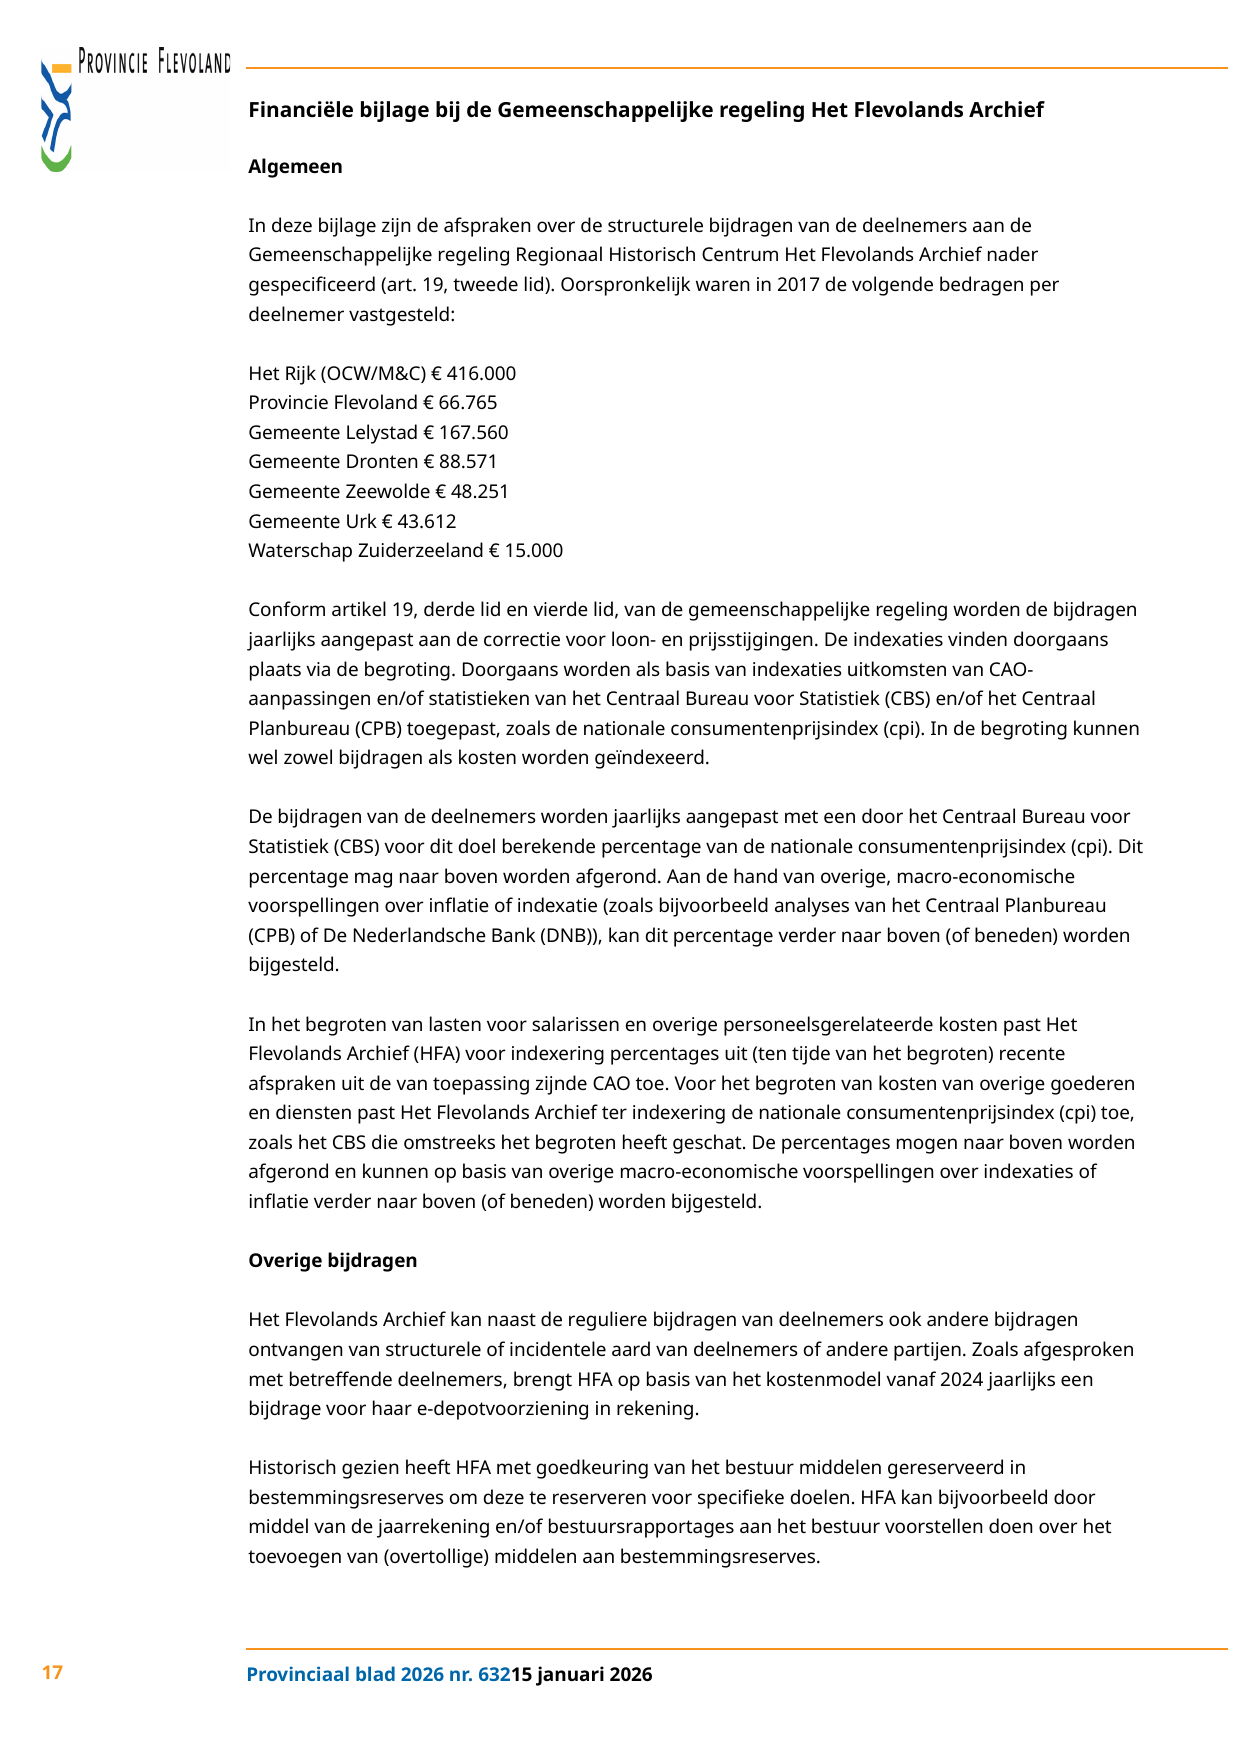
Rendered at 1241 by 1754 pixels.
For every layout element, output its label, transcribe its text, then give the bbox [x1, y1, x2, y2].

picture [41, 47, 231, 172]
text In het begroten van lasten voor salarissen en overige personeelsgerelateerde kosten past Het Flevolands Archief (HFA) voor indexering percentages uit (ten tijde van het begroten) recente afspraken uit de van toepassing zijnde CAO toe. Voor het begroten van kosten van overige goederen en diensten past Het Flevolands Archief ter indexering de nationale consumentenprijsindex (cpi) toe, zoals het CBS die omstreeks het begroten heeft geschat. De percentages mogen naar boven worden afgerond en kunnen op basis van overige macro-economische voorspellingen over indexaties of inflatie verder naar boven (of beneden) worden bijgesteld. [248, 1011, 1152, 1214]
text In deze bijlage zijn de afspraken over de structurele bijdragen van de deelnemers aan de Gemeenschappelijke regeling Regionaal Historisch Centrum Het Flevolands Archief nader gespecificeerd (art. 19, tweede lid). Oorspronkelijk waren in 2017 de volgende bedragen per deelnemer vastgesteld: [248, 212, 1152, 327]
text Gemeente Urk € 43.612 [248, 508, 1152, 534]
text Gemeente Zeewolde € 48.251 [248, 478, 1152, 504]
text Financiële bijlage bij de Gemeenschappelijke regeling Het Flevolands Archief [248, 95, 1152, 123]
text Provincie Flevoland € 66.765 [248, 389, 1152, 415]
text Conform artikel 19, derde lid en vierde lid, van de gemeenschappelijke regeling worden de bijdragen jaarlijks aangepast aan de correctie voor loon- en prijsstijgingen. De indexaties vinden doorgaans plaats via de begroting. Doorgaans worden als basis van indexaties uitkomsten van CAO-aanpassingen en/of statistieken van het Centraal Bureau voor Statistiek (CBS) en/of het Centraal Planbureau (CPB) toegepast, zoals de nationale consumentenprijsindex (cpi). In de begroting kunnen wel zowel bijdragen als kosten worden geïndexeerd. [248, 597, 1152, 770]
text Gemeente Dronten € 88.571 [248, 449, 1152, 474]
text Gemeente Lelystad € 167.560 [248, 419, 1152, 445]
text Waterschap Zuiderzeeland € 15.000 [248, 537, 1152, 563]
text Het Flevolands Archief kan naast de reguliere bijdragen van deelnemers ook andere bijdragen ontvangen van structurele of incidentele aard van deelnemers of andere partijen. Zoals afgesproken met betreffende deelnemers, brengt HFA op basis van het kostenmodel vanaf 2024 jaarlijks een bijdrage voor haar e-depotvoorziening in rekening. [248, 1307, 1152, 1421]
text Overige bijdragen [248, 1247, 1152, 1273]
text Algemeen [248, 153, 1152, 179]
text Historisch gezien heeft HFA met goedkeuring van het bestuur middelen gereserveerd in bestemmingsreserves om deze te reserveren voor specifieke doelen. HFA kan bijvoorbeeld door middel van de jaarrekening en/of bestuursrapportages aan het bestuur voorstellen doen over het toevoegen van (overtollige) middelen aan bestemmingsreserves. [248, 1454, 1152, 1569]
text De bijdragen van de deelnemers worden jaarlijks aangepast met een door het Centraal Bureau voor Statistiek (CBS) voor dit doel berekende percentage van de nationale consumentenprijsindex (cpi). Dit percentage mag naar boven worden afgerond. Aan de hand van overige, macro-economische voorspellingen over inflatie of indexatie (zoals bijvoorbeeld analyses van het Centraal Planbureau (CPB) of De Nederlandsche Bank (DNB)), kan dit percentage verder naar boven (of beneden) worden bijgesteld. [248, 804, 1152, 977]
text Het Rijk (OCW/M&C) € 416.000 [248, 360, 1152, 386]
